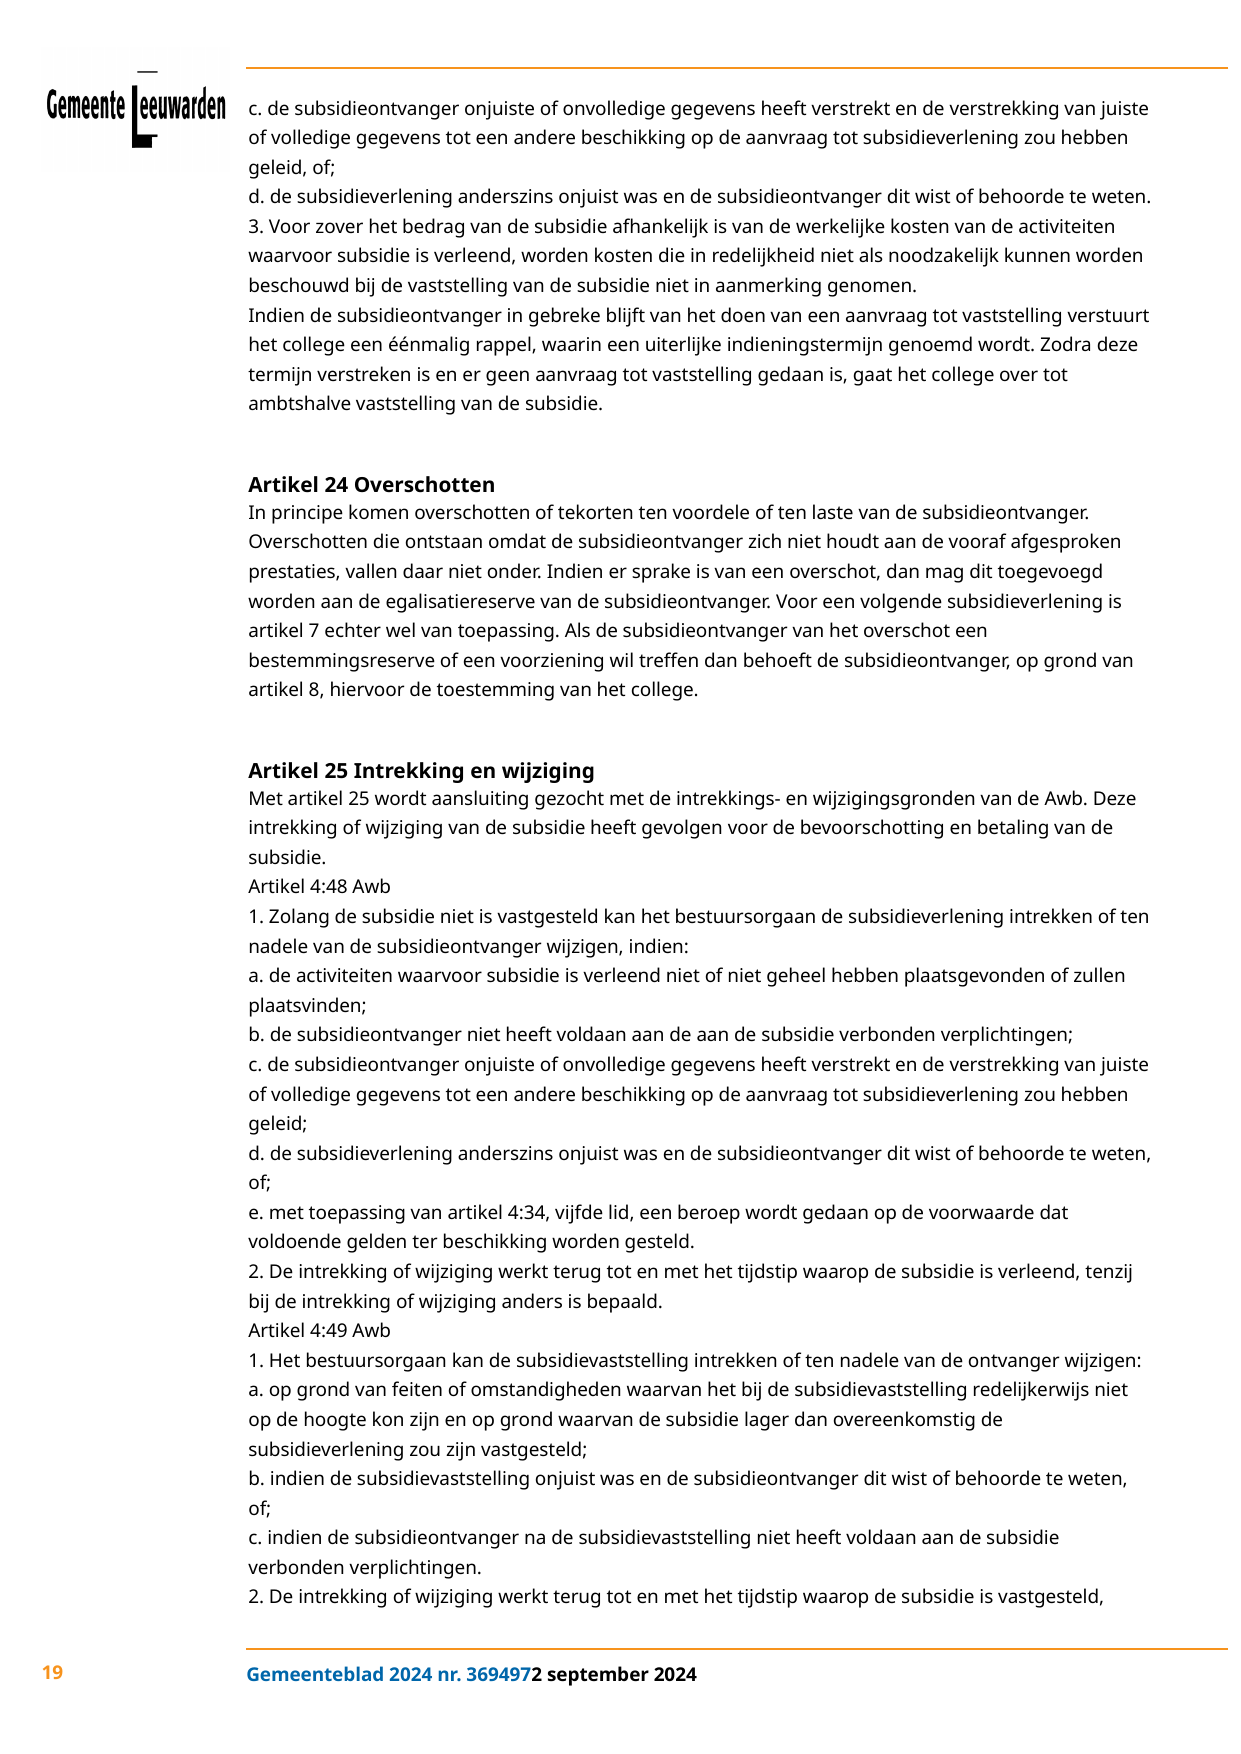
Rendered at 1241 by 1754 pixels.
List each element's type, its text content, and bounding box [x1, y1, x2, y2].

text 1. Het bestuursorgaan kan de subsidievaststelling intrekken of ten nadele van de ontvanger wijzigen: [248, 1347, 1152, 1373]
text 1. Zolang de subsidie niet is vastgesteld kan het bestuursorgaan de subsidieverlening intrekken of ten nadele van de subsidieontvanger wijzigen, indien: [248, 903, 1152, 959]
text b. de subsidieontvanger niet heeft voldaan aan de aan de subsidie verbonden verplichtingen; [248, 1022, 1152, 1047]
text d. de subsidieverlening anderszins onjuist was en de subsidieontvanger dit wist of behoorde te weten, of; [248, 1140, 1152, 1195]
text e. met toepassing van artikel 4:34, vijfde lid, een beroep wordt gedaan op de voorwaarde dat voldoende gelden ter beschikking worden gesteld. [248, 1199, 1152, 1254]
text Artikel 25 Intrekking en wijziging [248, 757, 1152, 785]
text 2. De intrekking of wijziging werkt terug tot en met het tijdstip waarop de subsidie is vastgesteld, [248, 1584, 1152, 1609]
text In principe komen overschotten of tekorten ten voordele of ten laste van de subsidieontvanger. Overschotten die ontstaan omdat de subsidieontvanger zich niet houdt aan de vooraf afgesproken prestaties, vallen daar niet onder. Indien er sprake is van een overschot, dan mag dit toegevoegd worden aan de egalisatiereserve van de subsidieontvanger. Voor een volgende subsidieverlening is artikel 7 echter wel van toepassing. Als de subsidieontvanger van het overschot een bestemmingsreserve of een voorziening wil treffen dan behoeft de subsidieontvanger, op grond van artikel 8, hiervoor de toestemming van het college. [248, 499, 1152, 702]
text 3. Voor zover het bedrag van de subsidie afhankelijk is van de werkelijke kosten van de activiteiten waarvoor subsidie is verleend, worden kosten die in redelijkheid niet als noodzakelijk kunnen worden beschouwd bij de vaststelling van de subsidie niet in aanmerking genomen. [248, 213, 1152, 298]
text c. de subsidieontvanger onjuiste of onvolledige gegevens heeft verstrekt en de verstrekking van juiste of volledige gegevens tot een andere beschikking op de aanvraag tot subsidieverlening zou hebben geleid; [248, 1051, 1152, 1136]
text Artikel 24 Overschotten [248, 471, 1152, 499]
text c. de subsidieontvanger onjuiste of onvolledige gegevens heeft verstrekt en de verstrekking van juiste of volledige gegevens tot een andere beschikking op de aanvraag tot subsidieverlening zou hebben geleid, of; [248, 95, 1152, 180]
text d. de subsidieverlening anderszins onjuist was en de subsidieontvanger dit wist of behoorde te weten. [248, 183, 1152, 209]
text Artikel 4:48 Awb [248, 874, 1152, 899]
text a. op grond van feiten of omstandigheden waarvan het bij de subsidievaststelling redelijkerwijs niet op de hoogte kon zijn en op grond waarvan de subsidie lager dan overeenkomstig de subsidieverlening zou zijn vastgesteld; [248, 1377, 1152, 1462]
picture [41, 47, 231, 172]
text 2. De intrekking of wijziging werkt terug tot en met het tijdstip waarop de subsidie is verleend, tenzij bij de intrekking of wijziging anders is bepaald. [248, 1258, 1152, 1314]
text Met artikel 25 wordt aansluiting gezocht met de intrekkings- en wijzigingsgronden van de Awb. Deze intrekking of wijziging van de subsidie heeft gevolgen voor de bevoorschotting en betaling van de subsidie. [248, 785, 1152, 870]
text c. indien de subsidieontvanger na de subsidievaststelling niet heeft voldaan aan de subsidie verbonden verplichtingen. [248, 1524, 1152, 1580]
text Indien de subsidieontvanger in gebreke blijft van het doen van een aanvraag tot vaststelling verstuurt het college een éénmalig rappel, waarin een uiterlijke indieningstermijn genoemd wordt. Zodra deze termijn verstreken is en er geen aanvraag tot vaststelling gedaan is, gaat het college over tot ambtshalve vaststelling van de subsidie. [248, 302, 1152, 416]
text Artikel 4:49 Awb [248, 1317, 1152, 1343]
text b. indien de subsidievaststelling onjuist was en de subsidieontvanger dit wist of behoorde te weten, of; [248, 1465, 1152, 1521]
text a. de activiteiten waarvoor subsidie is verleend niet of niet geheel hebben plaatsgevonden of zullen plaatsvinden; [248, 962, 1152, 1018]
